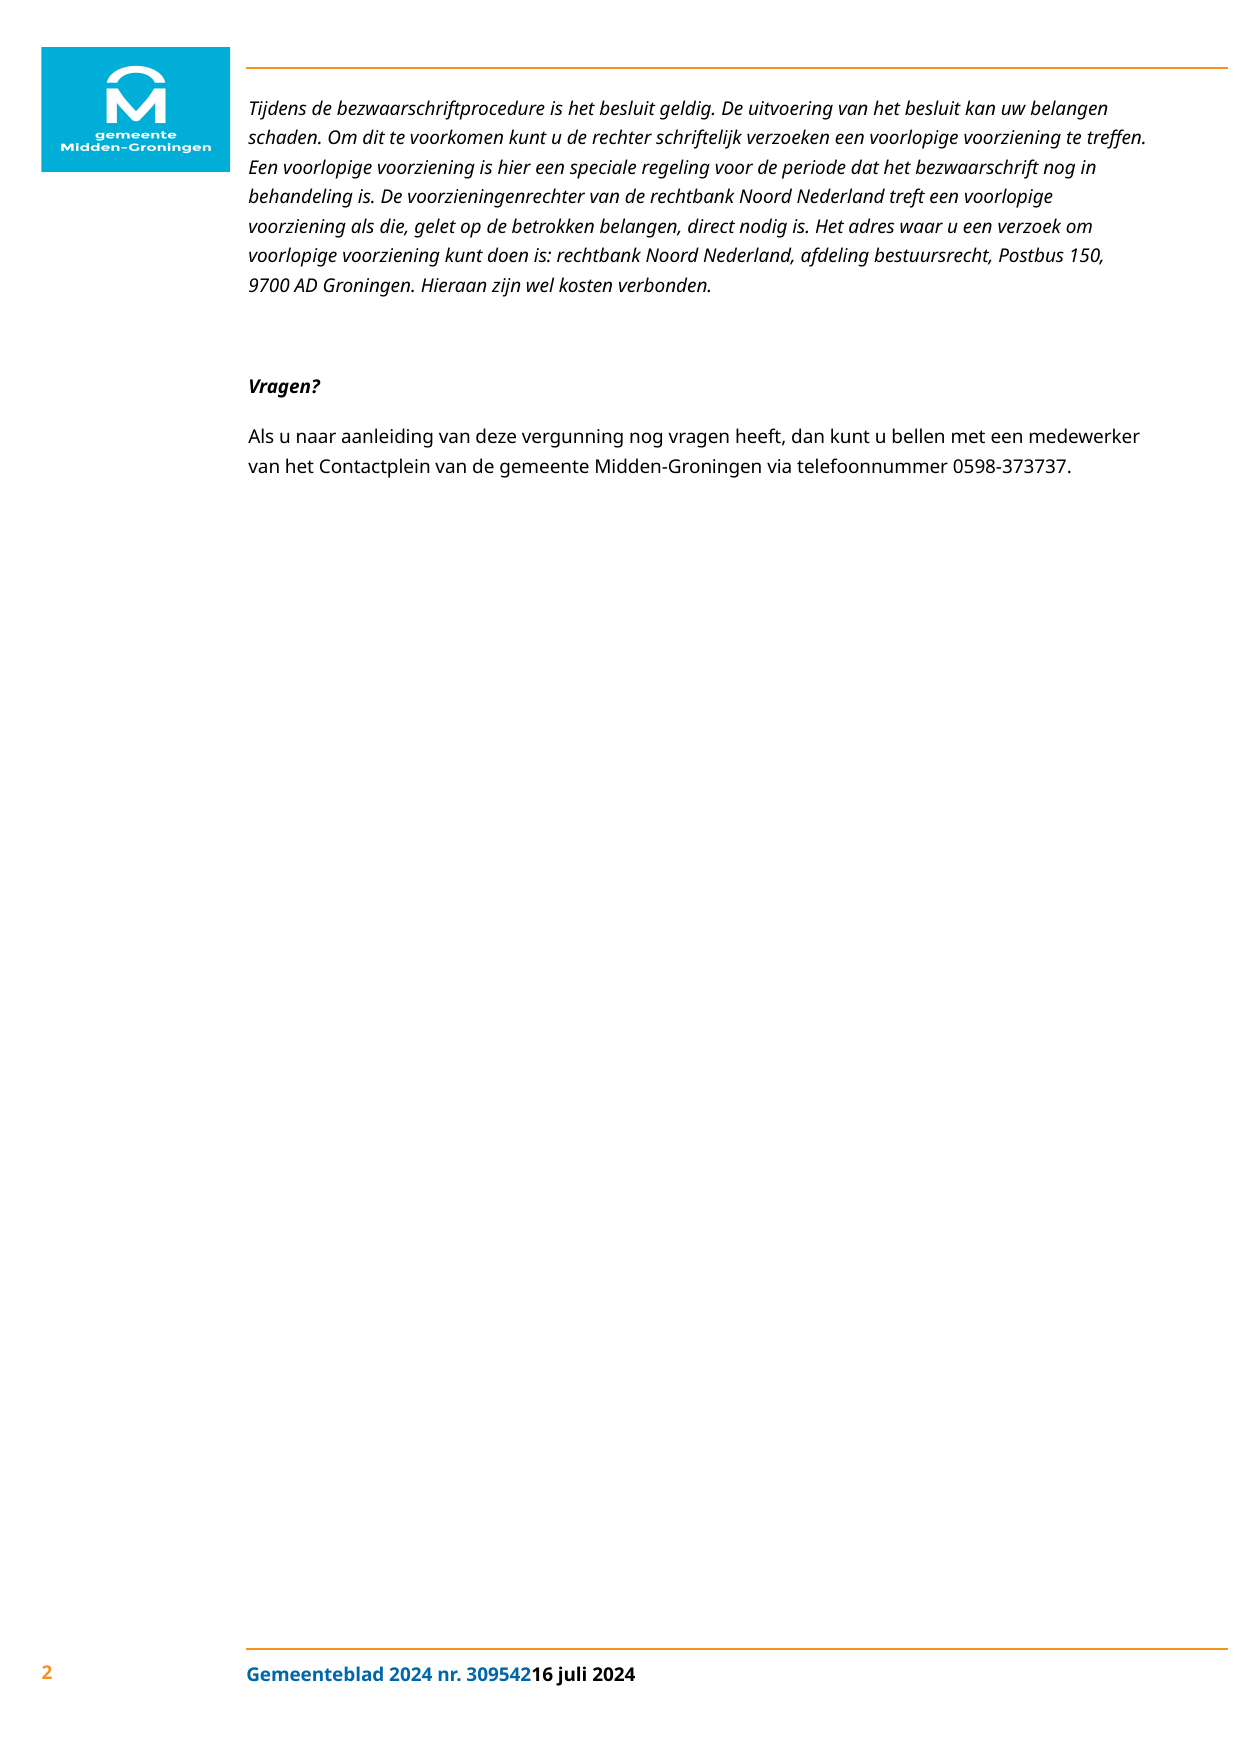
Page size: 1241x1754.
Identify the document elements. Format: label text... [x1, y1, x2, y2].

picture [184, 146, 190, 153]
text Als u naar aanleiding van deze vergunning nog vragen heeft, dan kunt u bellen met een medewerker van het Contactplein van de gemeente Midden-Groningen via telefoonnummer 0598-373737. [248, 423, 1152, 479]
text Vragen? [248, 373, 1152, 399]
text Tijdens de bezwaarschriftprocedure is het besluit geldig. De uitvoering van het besluit kan uw belangen schaden. Om dit te voorkomen kunt u de rechter schriftelijk verzoeken een voorlopige voorziening te treffen. Een voorlopige voorziening is hier een speciale regeling voor de periode dat het bezwaarschrift nog in behandeling is. De voorzieningenrechter van de rechtbank Noord Nederland treft een voorlopige voorziening als die, gelet op de betrokken belangen, direct nodig is. Het adres waar u een verzoek om voorlopige voorziening kunt doen is: rechtbank Noord Nederland, afdeling bestuursrecht, Postbus 150, 9700 AD Groningen. Hieraan zijn wel kosten verbonden. [248, 95, 1152, 298]
picture [107, 89, 165, 122]
picture [108, 66, 164, 82]
